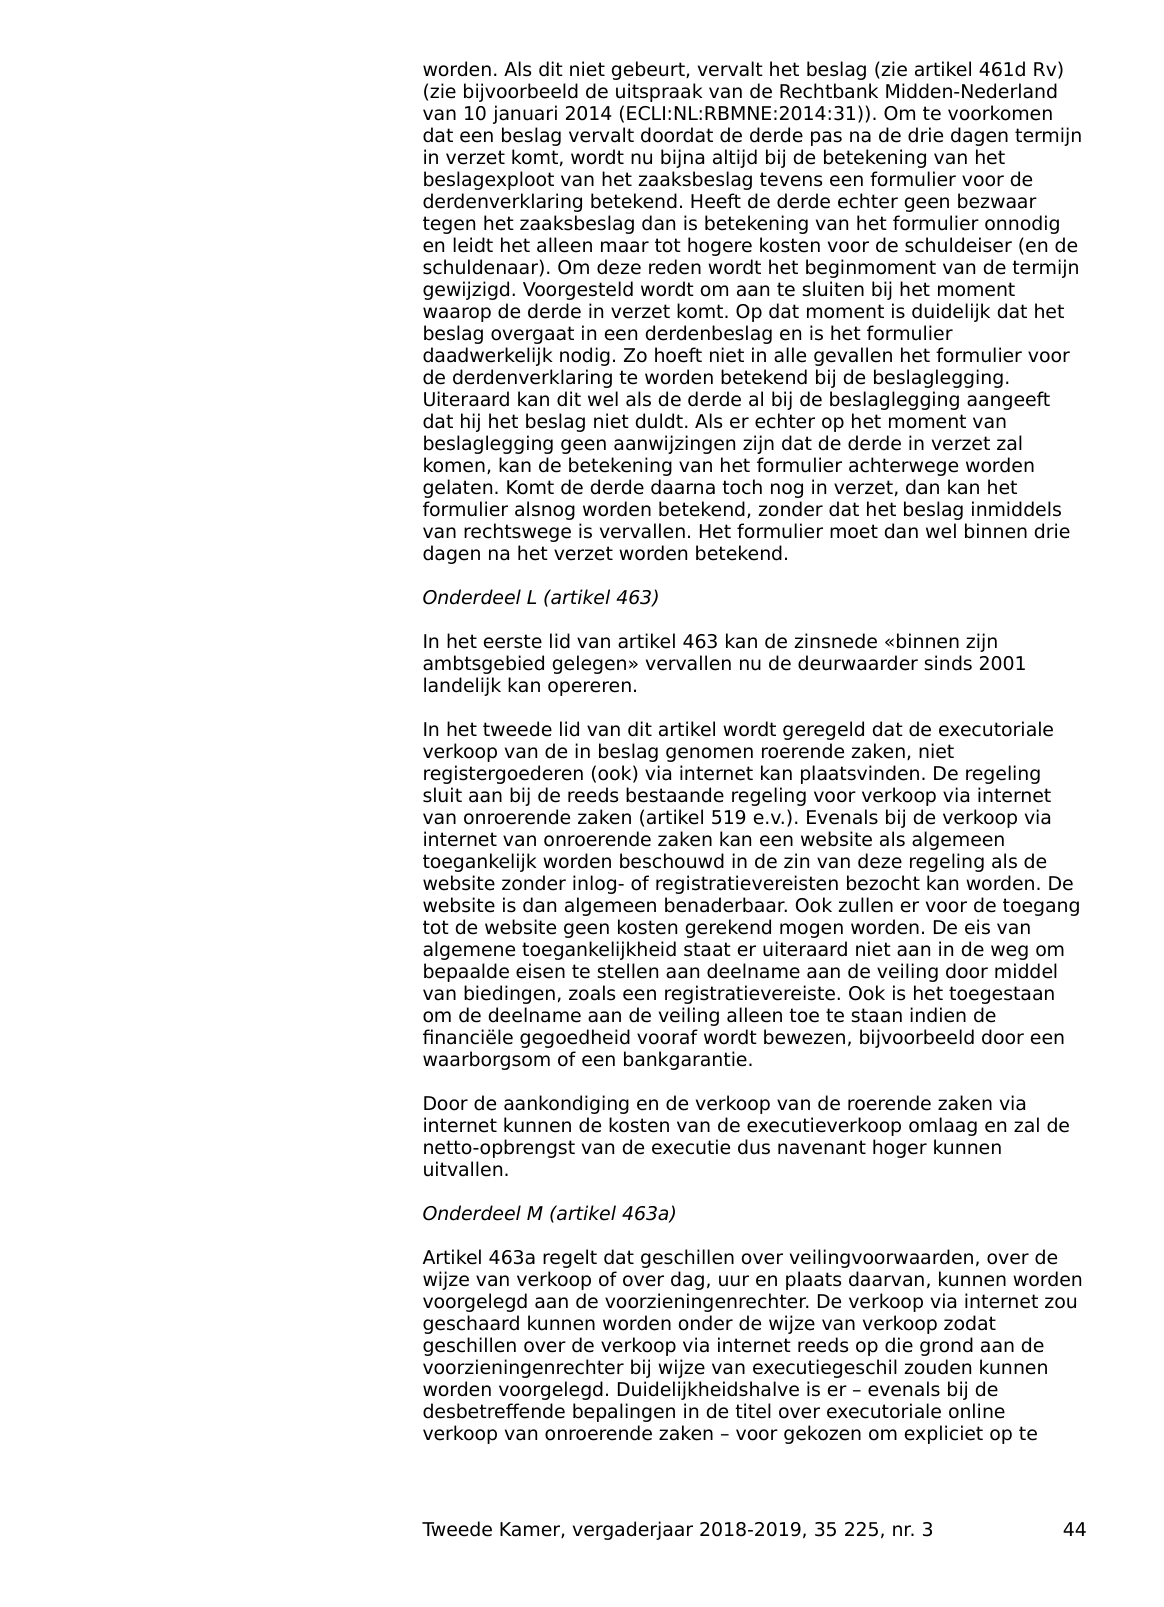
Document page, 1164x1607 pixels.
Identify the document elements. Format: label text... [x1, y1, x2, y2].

text In het tweede lid van dit artikel wordt geregeld dat de executoriale verkoop van de in beslag genomen roerende zaken, niet registergoederen (ook) via internet kan plaatsvinden. De regeling sluit aan bij de reeds bestaande regeling voor verkoop via internet van onroerende zaken (artikel 519 e.v.). Evenals bij de verkoop via internet van onroerende zaken kan een website als algemeen toegankelijk worden beschouwd in de zin van deze regeling als de website zonder inlog- of registratievereisten bezocht kan worden. De website is dan algemeen benaderbaar. Ook zullen er voor de toegang tot de website geen kosten gerekend mogen worden. De eis van algemene toegankelijkheid staat er uiteraard niet aan in de weg om bepaalde eisen te stellen aan deelname aan de veiling door middel van biedingen, zoals een registratievereiste. Ook is het toegestaan om de deelname aan de veiling alleen toe te staan indien de financiële gegoedheid vooraf wordt bewezen, bijvoorbeeld door een waarborgsom of een bankgarantie. [422, 719, 1087, 1071]
subtitle Onderdeel L (artikel 463) [422, 587, 1087, 609]
subtitle Onderdeel M (artikel 463a) [422, 1203, 1087, 1225]
text In het eerste lid van artikel 463 kan de zinsnede «binnen zijn ambtsgebied gelegen» vervallen nu de deurwaarder sinds 2001 landelijk kan opereren. [422, 631, 1087, 697]
text Artikel 463a regelt dat geschillen over veilingvoorwaarden, over de wijze van verkoop of over dag, uur en plaats daarvan, kunnen worden voorgelegd aan de voorzieningenrechter. De verkoop via internet zou geschaard kunnen worden onder de wijze van verkoop zodat geschillen over de verkoop via internet reeds op die grond aan de voorzieningenrechter bij wijze van executiegeschil zouden kunnen worden voorgelegd. Duidelijkheidshalve is er – evenals bij de desbetreffende bepalingen in de titel over executoriale online verkoop van onroerende zaken – voor gekozen om expliciet op te [422, 1247, 1087, 1445]
text Door de aankondiging en de verkoop van de roerende zaken via internet kunnen de kosten van de executieverkoop omlaag en zal de netto-opbrengst van de executie dus navenant hoger kunnen uitvallen. [422, 1093, 1087, 1181]
text worden. Als dit niet gebeurt, vervalt het beslag (zie artikel 461d Rv)(zie bijvoorbeeld de uitspraak van de Rechtbank Midden-Nederland van 10 januari 2014 (ECLI:NL:RBMNE:2014:31)). Om te voorkomen dat een beslag vervalt doordat de derde pas na de drie dagen termijn in verzet komt, wordt nu bijna altijd bij de betekening van het beslagexploot van het zaaksbeslag tevens een formulier voor de derdenverklaring betekend. Heeft de derde echter geen bezwaar tegen het zaaksbeslag dan is betekening van het formulier onnodig en leidt het alleen maar tot hogere kosten voor de schuldeiser (en de schuldenaar). Om deze reden wordt het beginmoment van de termijn gewijzigd. Voorgesteld wordt om aan te sluiten bij het moment waarop de derde in verzet komt. Op dat moment is duidelijk dat het beslag overgaat in een derdenbeslag en is het formulier daadwerkelijk nodig. Zo hoeft niet in alle gevallen het formulier voor de derdenverklaring te worden betekend bij de beslaglegging. Uiteraard kan dit wel als de derde al bij de beslaglegging aangeeft dat hij het beslag niet duldt. Als er echter op het moment van beslaglegging geen aanwijzingen zijn dat de derde in verzet zal komen, kan de betekening van het formulier achterwege worden gelaten. Komt de derde daarna toch nog in verzet, dan kan het formulier alsnog worden betekend, zonder dat het beslag inmiddels van rechtswege is vervallen. Het formulier moet dan wel binnen drie dagen na het verzet worden betekend. [422, 59, 1087, 564]
